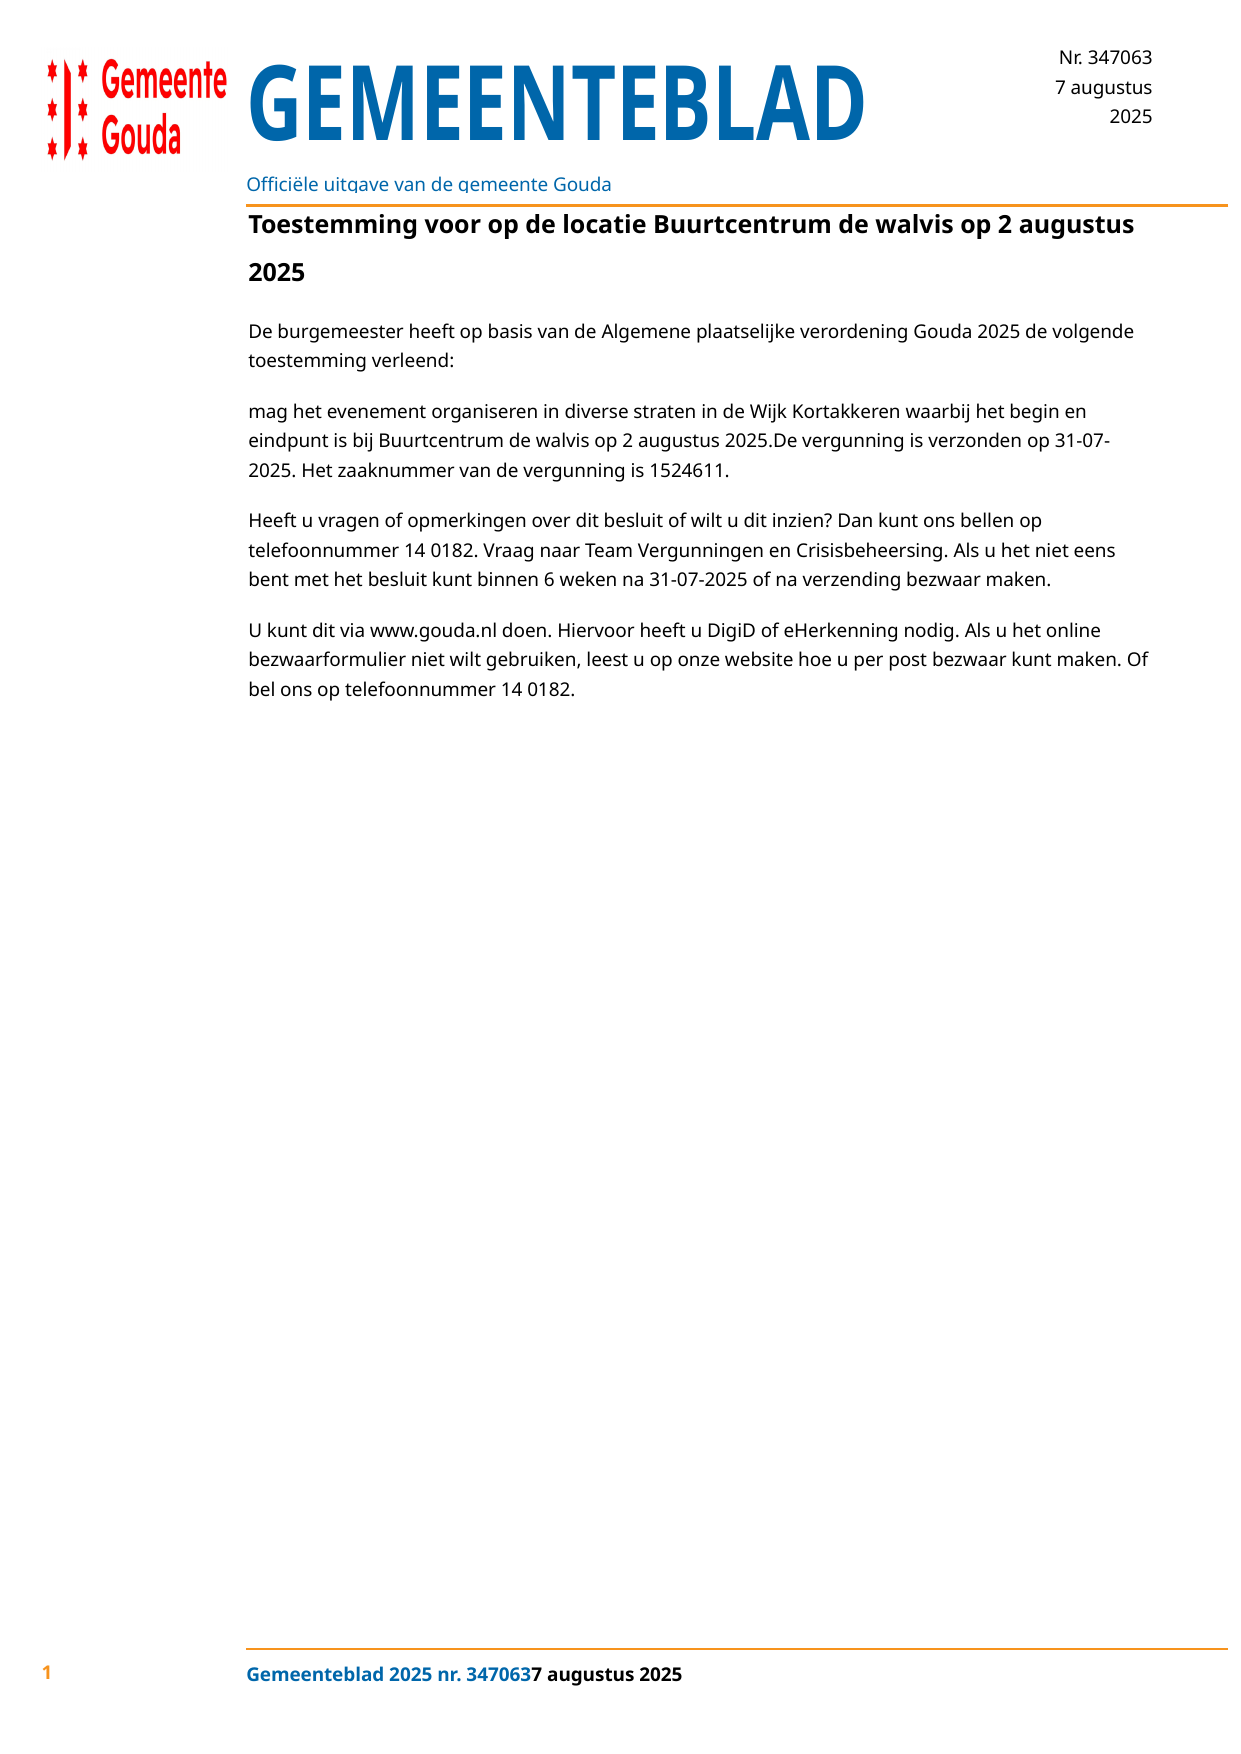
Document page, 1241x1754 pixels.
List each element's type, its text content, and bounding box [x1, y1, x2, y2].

text mag het evenement organiseren in diverse straten in de Wijk Kortakkeren waarbij het begin en eindpunt is bij Buurtcentrum de walvis op 2 augustus 2025.De vergunning is verzonden op 31-07-2025. Het zaaknummer van de vergunning is 1524611. [248, 398, 1152, 483]
text Toestemming voor op de locatie Buurtcentrum de walvis op 2 augustus 2025 [248, 207, 1152, 288]
picture [41, 47, 231, 172]
text De burgemeester heeft op basis van de Algemene plaatselijke verordening Gouda 2025 de volgende toestemming verleend: [248, 318, 1152, 373]
text Heeft u vragen of opmerkingen over dit besluit of wilt u dit inzien? Dan kunt ons bellen op telefoonnummer 14 0182. Vraag naar Team Vergunningen en Crisisbeheersing. Als u het niet eens bent met het besluit kunt binnen 6 weken na 31-07-2025 of na verzending bezwaar maken. [248, 507, 1152, 592]
text U kunt dit via www.gouda.nl doen. Hiervoor heeft u DigiD of eHerkenning nodig. Als u het online bezwaarformulier niet wilt gebruiken, leest u op onze website hoe u per post bezwaar kunt maken. Of bel ons op telefoonnummer 14 0182. [248, 617, 1152, 702]
